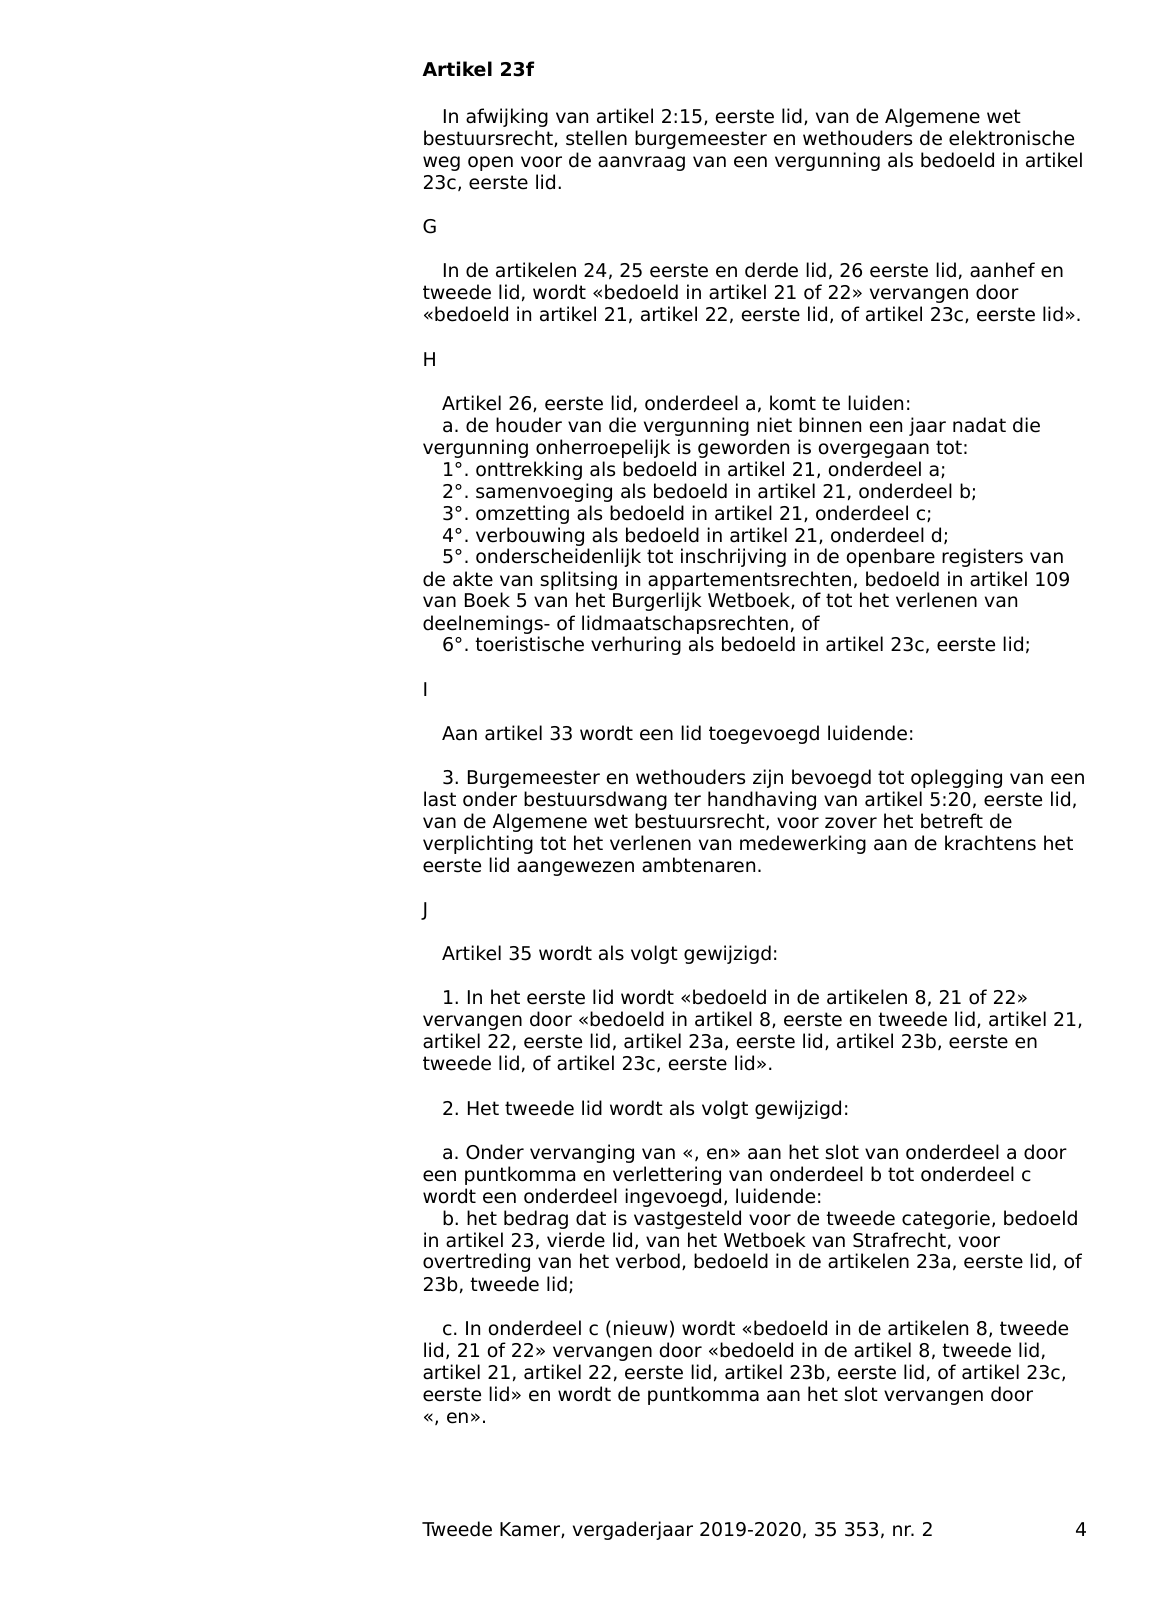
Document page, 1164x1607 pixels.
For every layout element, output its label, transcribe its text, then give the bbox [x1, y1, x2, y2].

text 2°. samenvoeging als bedoeld in artikel 21, onderdeel b; [422, 481, 1087, 502]
text b. het bedrag dat is vastgesteld voor de tweede categorie, bedoeld in artikel 23, vierde lid, van het Wetboek van Strafrecht, voor overtreding van het verbod, bedoeld in de artikelen 23a, eerste lid, of 23b, tweede lid; [422, 1207, 1087, 1295]
text Aan artikel 33 wordt een lid toegevoegd luidende: [422, 723, 1087, 745]
text 2. Het tweede lid wordt als volgt gewijzigd: [422, 1097, 1087, 1119]
text J [422, 899, 1087, 921]
text I [422, 678, 1087, 701]
text 3. Burgemeester en wethouders zijn bevoegd tot oplegging van een last onder bestuursdwang ter handhaving van artikel 5:20, eerste lid, van de Algemene wet bestuursrecht, voor zover het betreft de verplichting tot het verlenen van medewerking aan de krachtens het eerste lid aangewezen ambtenaren. [422, 767, 1087, 877]
text 1. In het eerste lid wordt «bedoeld in de artikelen 8, 21 of 22» vervangen door «bedoeld in artikel 8, eerste en tweede lid, artikel 21, artikel 22, eerste lid, artikel 23a, eerste lid, artikel 23b, eerste en tweede lid, of artikel 23c, eerste lid». [422, 987, 1087, 1075]
text 6°. toeristische verhuring als bedoeld in artikel 23c, eerste lid; [422, 634, 1087, 656]
text c. In onderdeel c (nieuw) wordt «bedoeld in de artikelen 8, tweede lid, 21 of 22» vervangen door «bedoeld in de artikel 8, tweede lid, artikel 21, artikel 22, eerste lid, artikel 23b, eerste lid, of artikel 23c, eerste lid» en wordt de puntkomma aan het slot vervangen door «, en». [422, 1318, 1087, 1427]
text H [422, 348, 1087, 370]
text 5°. onderscheidenlijk tot inschrijving in de openbare registers van de akte van splitsing in appartementsrechten, bedoeld in artikel 109 van Boek 5 van het Burgerlijk Wetboek, of tot het verlenen van deelnemings- of lidmaatschapsrechten, of [422, 546, 1087, 634]
text Artikel 35 wordt als volgt gewijzigd: [422, 943, 1087, 965]
text In afwijking van artikel 2:15, eerste lid, van de Algemene wet bestuursrecht, stellen burgemeester en wethouders de elektronische weg open voor de aanvraag van een vergunning als bedoeld in artikel 23c, eerste lid. [422, 106, 1087, 194]
text 1°. onttrekking als bedoeld in artikel 21, onderdeel a; [422, 458, 1087, 481]
text 4°. verbouwing als bedoeld in artikel 21, onderdeel d; [422, 524, 1087, 546]
text In de artikelen 24, 25 eerste en derde lid, 26 eerste lid, aanhef en tweede lid, wordt «bedoeld in artikel 21 of 22» vervangen door «bedoeld in artikel 21, artikel 22, eerste lid, of artikel 23c, eerste lid». [422, 260, 1087, 326]
text a. de houder van die vergunning niet binnen een jaar nadat die vergunning onherroepelijk is geworden is overgegaan tot: [422, 414, 1087, 458]
text a. Onder vervanging van «, en» aan het slot van onderdeel a door een puntkomma en verlettering van onderdeel b tot onderdeel c wordt een onderdeel ingevoegd, luidende: [422, 1142, 1087, 1207]
text 3°. omzetting als bedoeld in artikel 21, onderdeel c; [422, 502, 1087, 524]
subtitle Artikel 23f [422, 59, 1087, 81]
text Artikel 26, eerste lid, onderdeel a, komt te luiden: [422, 393, 1087, 414]
text G [422, 216, 1087, 238]
